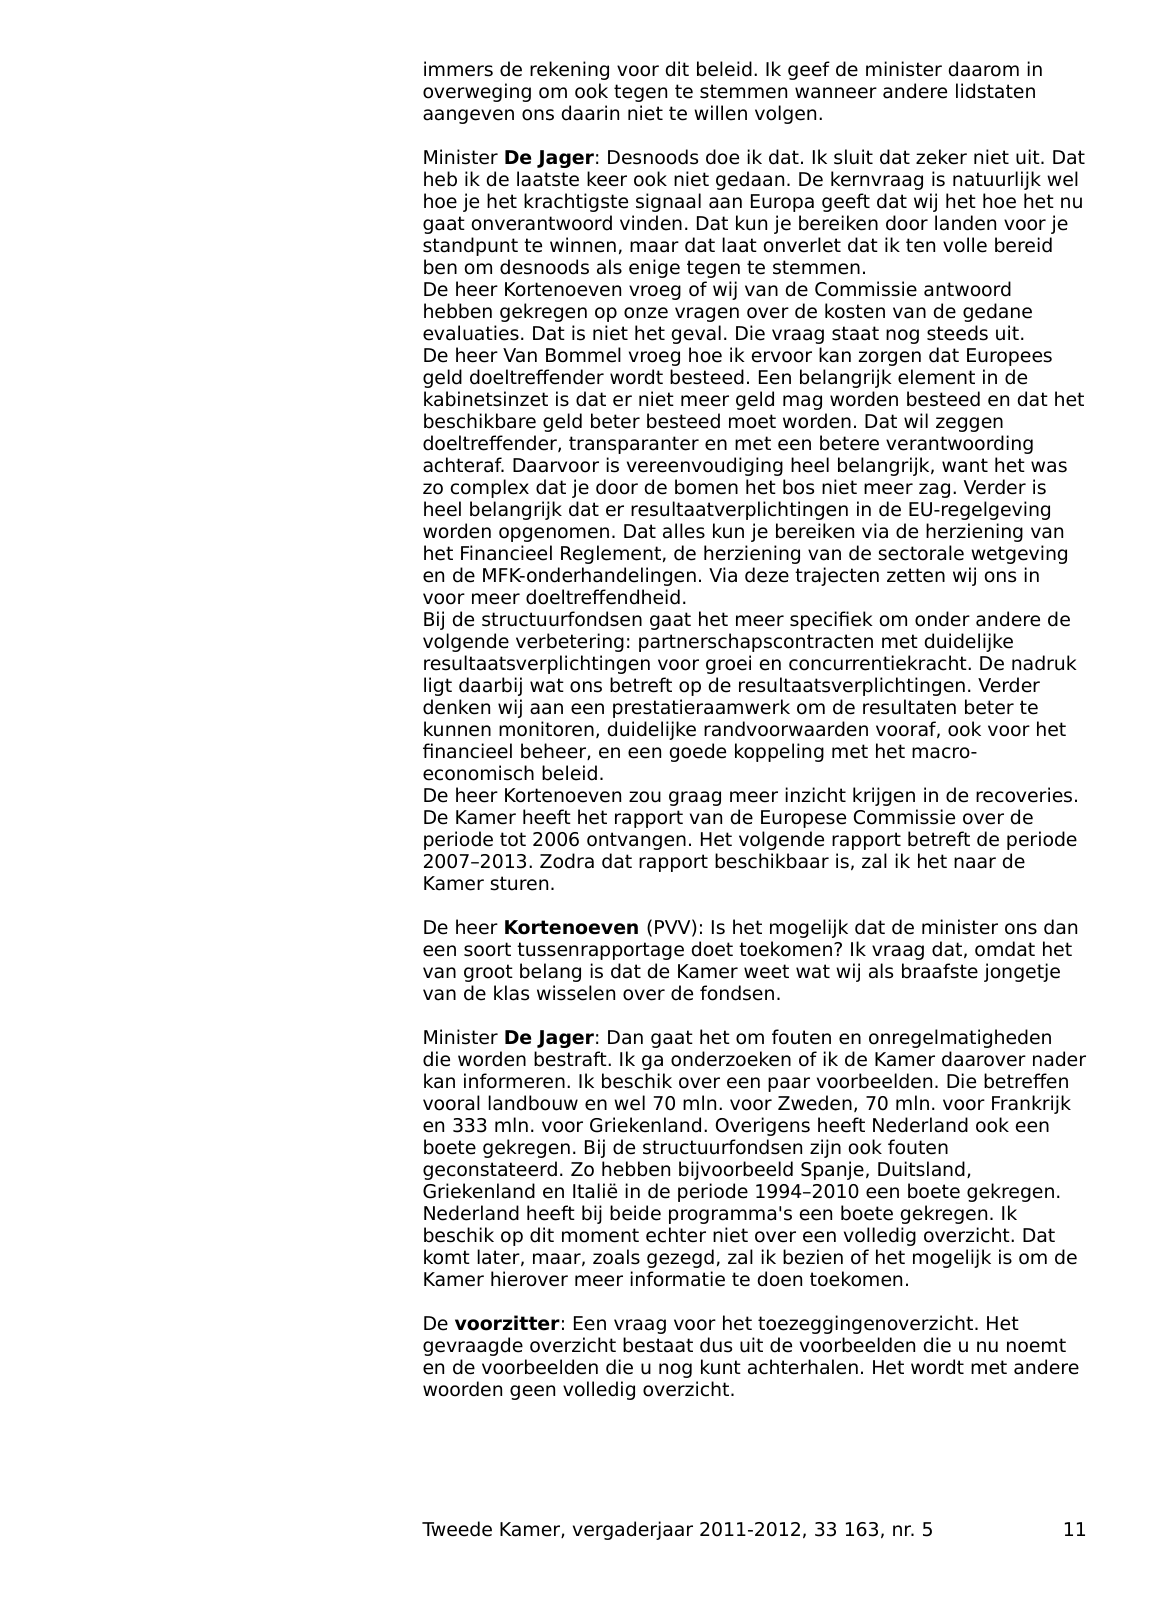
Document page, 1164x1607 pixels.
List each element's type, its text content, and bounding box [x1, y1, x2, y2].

text immers de rekening voor dit beleid. Ik geef de minister daarom in overweging om ook tegen te stemmen wanneer andere lidstaten aangeven ons daarin niet te willen volgen. [422, 59, 1087, 125]
text De voorzitter: Een vraag voor het toezeggingenoverzicht. Het gevraagde overzicht bestaat dus uit de voorbeelden die u nu noemt en de voorbeelden die u nog kunt achterhalen. Het wordt met andere woorden geen volledig overzicht. [422, 1313, 1087, 1401]
text Bij de structuurfondsen gaat het meer specifiek om onder andere de volgende verbetering: partnerschapscontracten met duidelijke resultaatsverplichtingen voor groei en concurrentiekracht. De nadruk ligt daarbij wat ons betreft op de resultaatsverplichtingen. Verder denken wij aan een prestatieraamwerk om de resultaten beter te kunnen monitoren, duidelijke randvoorwaarden vooraf, ook voor het financieel beheer, en een goede koppeling met het macro-economisch beleid. [422, 609, 1087, 784]
text De heer Van Bommel vroeg hoe ik ervoor kan zorgen dat Europees geld doeltreffender wordt besteed. Een belangrijk element in de kabinetsinzet is dat er niet meer geld mag worden besteed en dat het beschikbare geld beter besteed moet worden. Dat wil zeggen doeltreffender, transparanter en met een betere verantwoording achteraf. Daarvoor is vereenvoudiging heel belangrijk, want het was zo complex dat je door de bomen het bos niet meer zag. Verder is heel belangrijk dat er resultaatverplichtingen in de EU-regelgeving worden opgenomen. Dat alles kun je bereiken via de herziening van het Financieel Reglement, de herziening van de sectorale wetgeving en de MFK-onderhandelingen. Via deze trajecten zetten wij ons in voor meer doeltreffendheid. [422, 345, 1087, 609]
text Minister De Jager: Dan gaat het om fouten en onregelmatigheden die worden bestraft. Ik ga onderzoeken of ik de Kamer daarover nader kan informeren. Ik beschik over een paar voorbeelden. Die betreffen vooral landbouw en wel 70 mln. voor Zweden, 70 mln. voor Frankrijk en 333 mln. voor Griekenland. Overigens heeft Nederland ook een boete gekregen. Bij de structuurfondsen zijn ook fouten geconstateerd. Zo hebben bijvoorbeeld Spanje, Duitsland, Griekenland en Italië in de periode 1994–2010 een boete gekregen. Nederland heeft bij beide programma's een boete gekregen. Ik beschik op dit moment echter niet over een volledig overzicht. Dat komt later, maar, zoals gezegd, zal ik bezien of het mogelijk is om de Kamer hierover meer informatie te doen toekomen. [422, 1027, 1087, 1291]
text De heer Kortenoeven (PVV): Is het mogelijk dat de minister ons dan een soort tussenrapportage doet toekomen? Ik vraag dat, omdat het van groot belang is dat de Kamer weet wat wij als braafste jongetje van de klas wisselen over de fondsen. [422, 917, 1087, 1004]
text Minister De Jager: Desnoods doe ik dat. Ik sluit dat zeker niet uit. Dat heb ik de laatste keer ook niet gedaan. De kernvraag is natuurlijk wel hoe je het krachtigste signaal aan Europa geeft dat wij het hoe het nu gaat onverantwoord vinden. Dat kun je bereiken door landen voor je standpunt te winnen, maar dat laat onverlet dat ik ten volle bereid ben om desnoods als enige tegen te stemmen. [422, 147, 1087, 279]
text De heer Kortenoeven vroeg of wij van de Commissie antwoord hebben gekregen op onze vragen over de kosten van de gedane evaluaties. Dat is niet het geval. Die vraag staat nog steeds uit. [422, 279, 1087, 345]
text De heer Kortenoeven zou graag meer inzicht krijgen in de recoveries. De Kamer heeft het rapport van de Europese Commissie over de periode tot 2006 ontvangen. Het volgende rapport betreft de periode 2007–2013. Zodra dat rapport beschikbaar is, zal ik het naar de Kamer sturen. [422, 784, 1087, 894]
